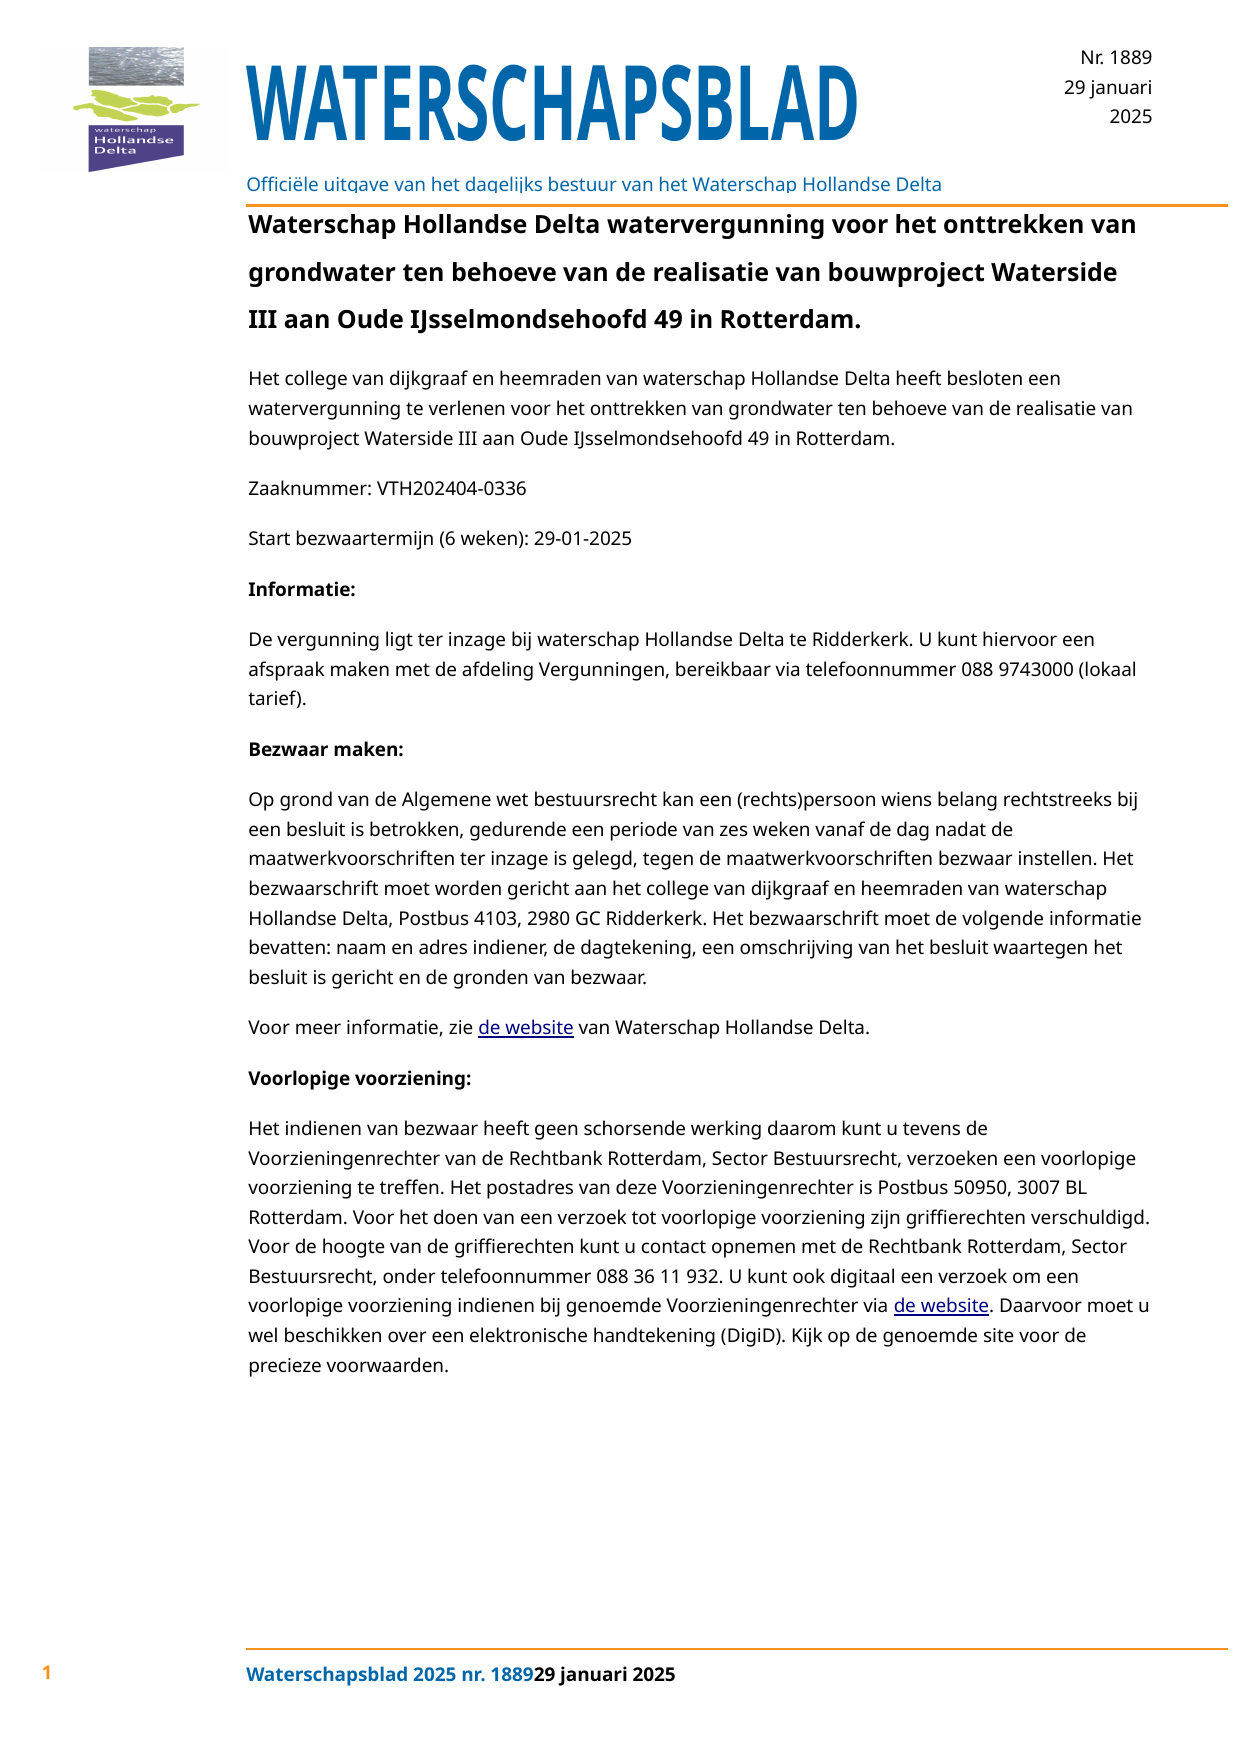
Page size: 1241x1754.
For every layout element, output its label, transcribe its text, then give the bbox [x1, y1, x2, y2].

text Op grond van de Algemene wet bestuursrecht kan een (rechts)persoon wiens belang rechtstreeks bij een besluit is betrokken, gedurende een periode van zes weken vanaf de dag nadat de maatwerkvoorschriften ter inzage is gelegd, tegen de maatwerkvoorschriften bezwaar instellen. Het bezwaarschrift moet worden gericht aan het college van dijkgraaf en heemraden van waterschap Hollandse Delta, Postbus 4103, 2980 GC Ridderkerk. Het bezwaarschrift moet de volgende informatie bevatten: naam en adres indiener, de dagtekening, een omschrijving van het besluit waartegen het besluit is gericht en de gronden van bezwaar. [248, 786, 1152, 989]
text Het indienen van bezwaar heeft geen schorsende werking daarom kunt u tevens de Voorzieningenrechter van de Rechtbank Rotterdam, Sector Bestuursrecht, verzoeken een voorlopige voorziening te treffen. Het postadres van deze Voorzieningenrechter is Postbus 50950, 3007 BL Rotterdam. Voor het doen van een verzoek tot voorlopige voorziening zijn griffierechten verschuldigd. Voor de hoogte van de griffierechten kunt u contact opnemen met de Rechtbank Rotterdam, Sector Bestuursrecht, onder telefoonnummer 088 36 11 932. U kunt ook digitaal een verzoek om een voorlopige voorziening indienen bij genoemde Voorzieningenrechter via de website. Daarvoor moet u wel beschikken over een elektronische handtekening (DigiD). Kijk op de genoemde site voor de precieze voorwaarden. [248, 1115, 1152, 1377]
text Bezwaar maken: [248, 736, 1152, 762]
picture [41, 47, 231, 172]
text De vergunning ligt ter inzage bij waterschap Hollandse Delta te Ridderkerk. U kunt hiervoor een afspraak maken met de afdeling Vergunningen, bereikbaar via telefoonnummer 088 9743000 (lokaal tarief). [248, 626, 1152, 711]
text Start bezwaartermijn (6 weken): 29-01-2025 [248, 526, 1152, 551]
text Zaaknummer: VTH202404-0336 [248, 475, 1152, 501]
text Voor meer informatie, zie de website van Waterschap Hollandse Delta. [248, 1014, 1152, 1040]
text Informatie: [248, 576, 1152, 602]
text Voorlopige voorziening: [248, 1065, 1152, 1090]
text Waterschap Hollandse Delta watervergunning voor het onttrekken van grondwater ten behoeve van de realisatie van bouwproject Waterside III aan Oude IJsselmondsehoofd 49 in Rotterdam. [248, 207, 1152, 336]
text Het college van dijkgraaf en heemraden van waterschap Hollandse Delta heeft besloten een watervergunning te verlenen voor het onttrekken van grondwater ten behoeve van de realisatie van bouwproject Waterside III aan Oude IJsselmondsehoofd 49 in Rotterdam. [248, 366, 1152, 450]
